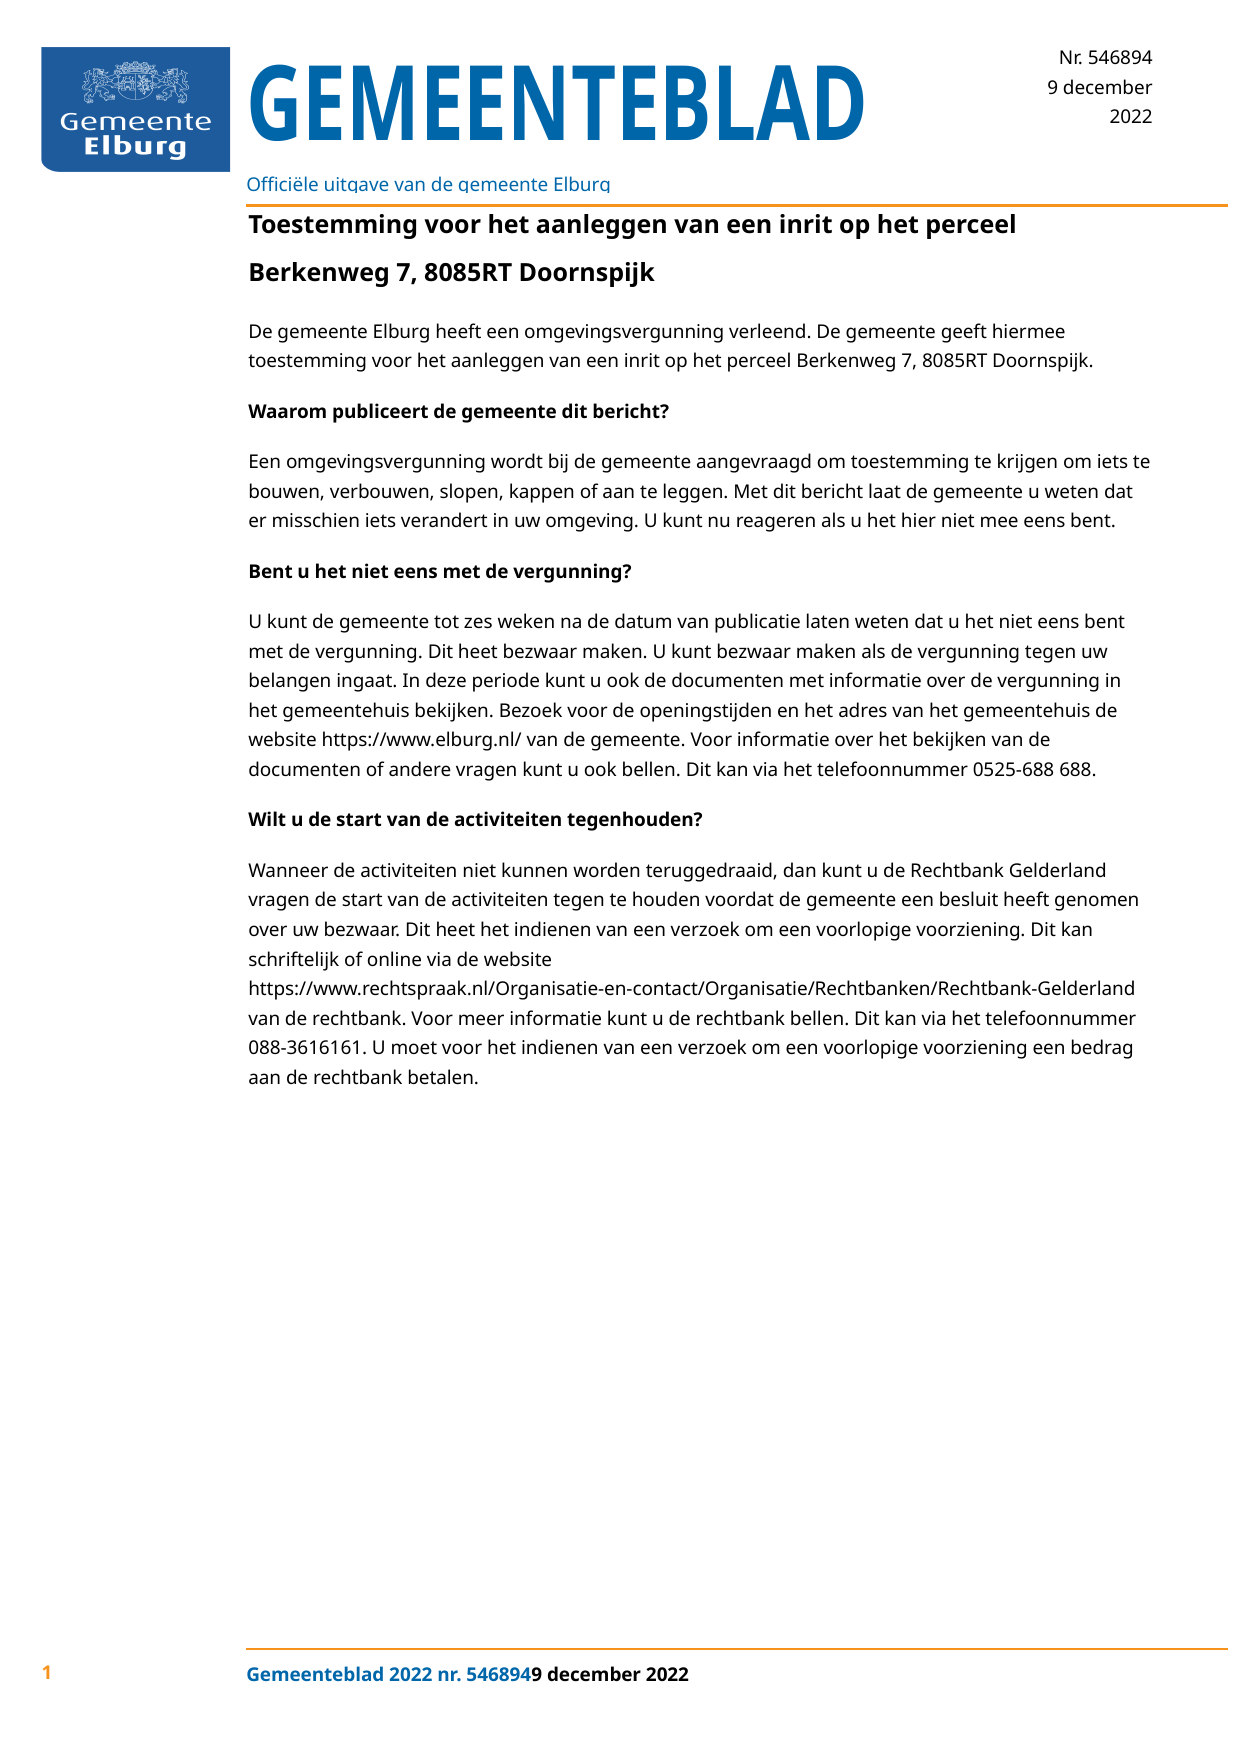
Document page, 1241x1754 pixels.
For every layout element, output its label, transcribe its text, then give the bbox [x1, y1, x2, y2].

text Wanneer de activiteiten niet kunnen worden teruggedraaid, dan kunt u de Rechtbank Gelderland vragen de start van de activiteiten tegen te houden voordat de gemeente een besluit heeft genomen over uw bezwaar. Dit heet het indienen van een verzoek om een voorlopige voorziening. Dit kan schriftelijk of online via de website https://www.rechtspraak.nl/Organisatie-en-contact/Organisatie/Rechtbanken/Rechtbank-Gelderland van de rechtbank. Voor meer informatie kunt u de rechtbank bellen. Dit kan via het telefoonnummer 088-3616161. U moet voor het indienen van een verzoek om een voorlopige voorziening een bedrag aan de rechtbank betalen. [248, 857, 1152, 1090]
text De gemeente Elburg heeft een omgevingsvergunning verleend. De gemeente geeft hiermee toestemming voor het aanleggen van een inrit op het perceel Berkenweg 7, 8085RT Doornspijk. [248, 318, 1152, 373]
text Waarom publiceert de gemeente dit bericht? [248, 398, 1152, 424]
text Bent u het niet eens met de vergunning? [248, 558, 1152, 584]
text U kunt de gemeente tot zes weken na de datum van publicatie laten weten dat u het niet eens bent met de vergunning. Dit heet bezwaar maken. U kunt bezwaar maken als de vergunning tegen uw belangen ingaat. In deze periode kunt u ook de documenten met informatie over de vergunning in het gemeentehuis bekijken. Bezoek voor de openingstijden en het adres van het gemeentehuis de website https://www.elburg.nl/ van de gemeente. Voor informatie over het bekijken van de documenten of andere vragen kunt u ook bellen. Dit kan via het telefoonnummer 0525-688 688. [248, 608, 1152, 782]
text Een omgevingsvergunning wordt bij de gemeente aangevraagd om toestemming te krijgen om iets te bouwen, verbouwen, slopen, kappen of aan te leggen. Met dit bericht laat de gemeente u weten dat er misschien iets verandert in uw omgeving. U kunt nu reageren als u het hier niet mee eens bent. [248, 448, 1152, 533]
text Toestemming voor het aanleggen van een inrit op het perceel Berkenweg 7, 8085RT Doornspijk [248, 207, 1152, 288]
text Wilt u de start van de activiteiten tegenhouden? [248, 807, 1152, 832]
picture [41, 47, 231, 172]
